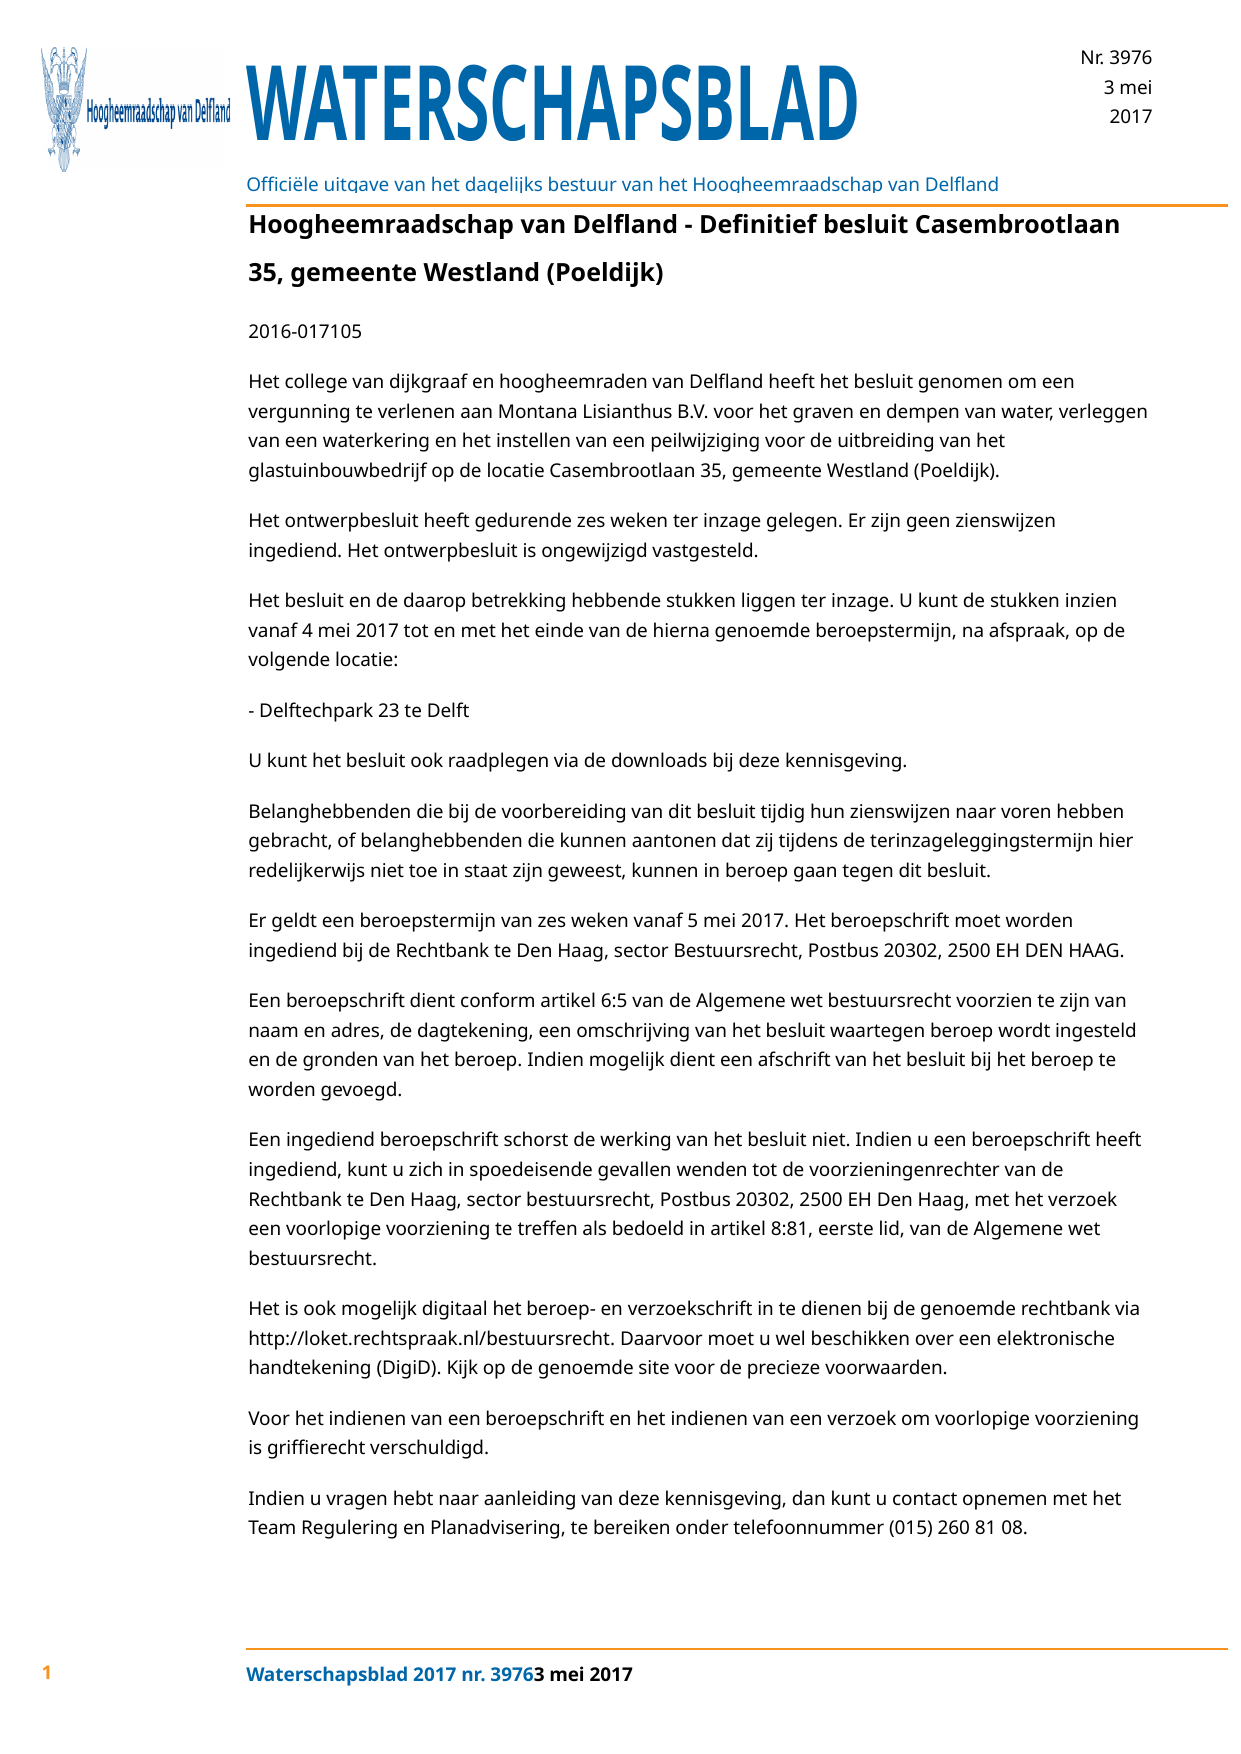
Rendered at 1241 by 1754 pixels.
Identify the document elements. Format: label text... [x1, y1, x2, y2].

text Belanghebbenden die bij de voorbereiding van dit besluit tijdig hun zienswijzen naar voren hebben gebracht, of belanghebbenden die kunnen aantonen dat zij tijdens de terinzageleggingstermijn hier redelijkerwijs niet toe in staat zijn geweest, kunnen in beroep gaan tegen dit besluit. [248, 798, 1152, 883]
text Het is ook mogelijk digitaal het beroep- en verzoekschrift in te dienen bij de genoemde rechtbank via http://loket.rechtspraak.nl/bestuursrecht. Daarvoor moet u wel beschikken over een elektronische handtekening (DigiD). Kijk op de genoemde site voor de precieze voorwaarden. [248, 1295, 1152, 1380]
text U kunt het besluit ook raadplegen via de downloads bij deze kennisgeving. [248, 747, 1152, 773]
text Voor het indienen van een beroepschrift en het indienen van een verzoek om voorlopige voorziening is griffierecht verschuldigd. [248, 1405, 1152, 1460]
text Indien u vragen hebt naar aanleiding van deze kennisgeving, dan kunt u contact opnemen met het Team Regulering en Planadvisering, te bereiken onder telefoonnummer (015) 260 81 08. [248, 1485, 1152, 1540]
text Het college van dijkgraaf en hoogheemraden van Delfland heeft het besluit genomen om een vergunning te verlenen aan Montana Lisianthus B.V. voor het graven en dempen van water, verleggen van een waterkering en het instellen van een peilwijziging voor de uitbreiding van het glastuinbouwbedrijf op de locatie Casembrootlaan 35, gemeente Westland (Poeldijk). [248, 368, 1152, 483]
text Het ontwerpbesluit heeft gedurende zes weken ter inzage gelegen. Er zijn geen zienswijzen ingediend. Het ontwerpbesluit is ongewijzigd vastgesteld. [248, 507, 1152, 563]
text Het besluit en de daarop betrekking hebbende stukken liggen ter inzage. U kunt de stukken inzien vanaf 4 mei 2017 tot en met het einde van de hierna genoemde beroepstermijn, na afspraak, op de volgende locatie: [248, 587, 1152, 672]
text 2016-017105 [248, 318, 1152, 344]
picture [41, 47, 231, 172]
text - Delftechpark 23 te Delft [248, 697, 1152, 723]
text Een beroepschrift dient conform artikel 6:5 van de Algemene wet bestuursrecht voorzien te zijn van naam en adres, de dagtekening, een omschrijving van het besluit waartegen beroep wordt ingesteld en de gronden van het beroep. Indien mogelijk dient een afschrift van het besluit bij het beroep te worden gevoegd. [248, 987, 1152, 1102]
text Een ingediend beroepschrift schorst de werking van het besluit niet. Indien u een beroepschrift heeft ingediend, kunt u zich in spoedeisende gevallen wenden tot de voorzieningenrechter van de Rechtbank te Den Haag, sector bestuursrecht, Postbus 20302, 2500 EH Den Haag, met het verzoek een voorlopige voorziening te treffen als bedoeld in artikel 8:81, eerste lid, van de Algemene wet bestuursrecht. [248, 1127, 1152, 1271]
text Er geldt een beroepstermijn van zes weken vanaf 5 mei 2017. Het beroepschrift moet worden ingediend bij de Rechtbank te Den Haag, sector Bestuursrecht, Postbus 20302, 2500 EH DEN HAAG. [248, 907, 1152, 963]
text Hoogheemraadschap van Delfland - Definitief besluit Casembrootlaan 35, gemeente Westland (Poeldijk) [248, 207, 1152, 288]
